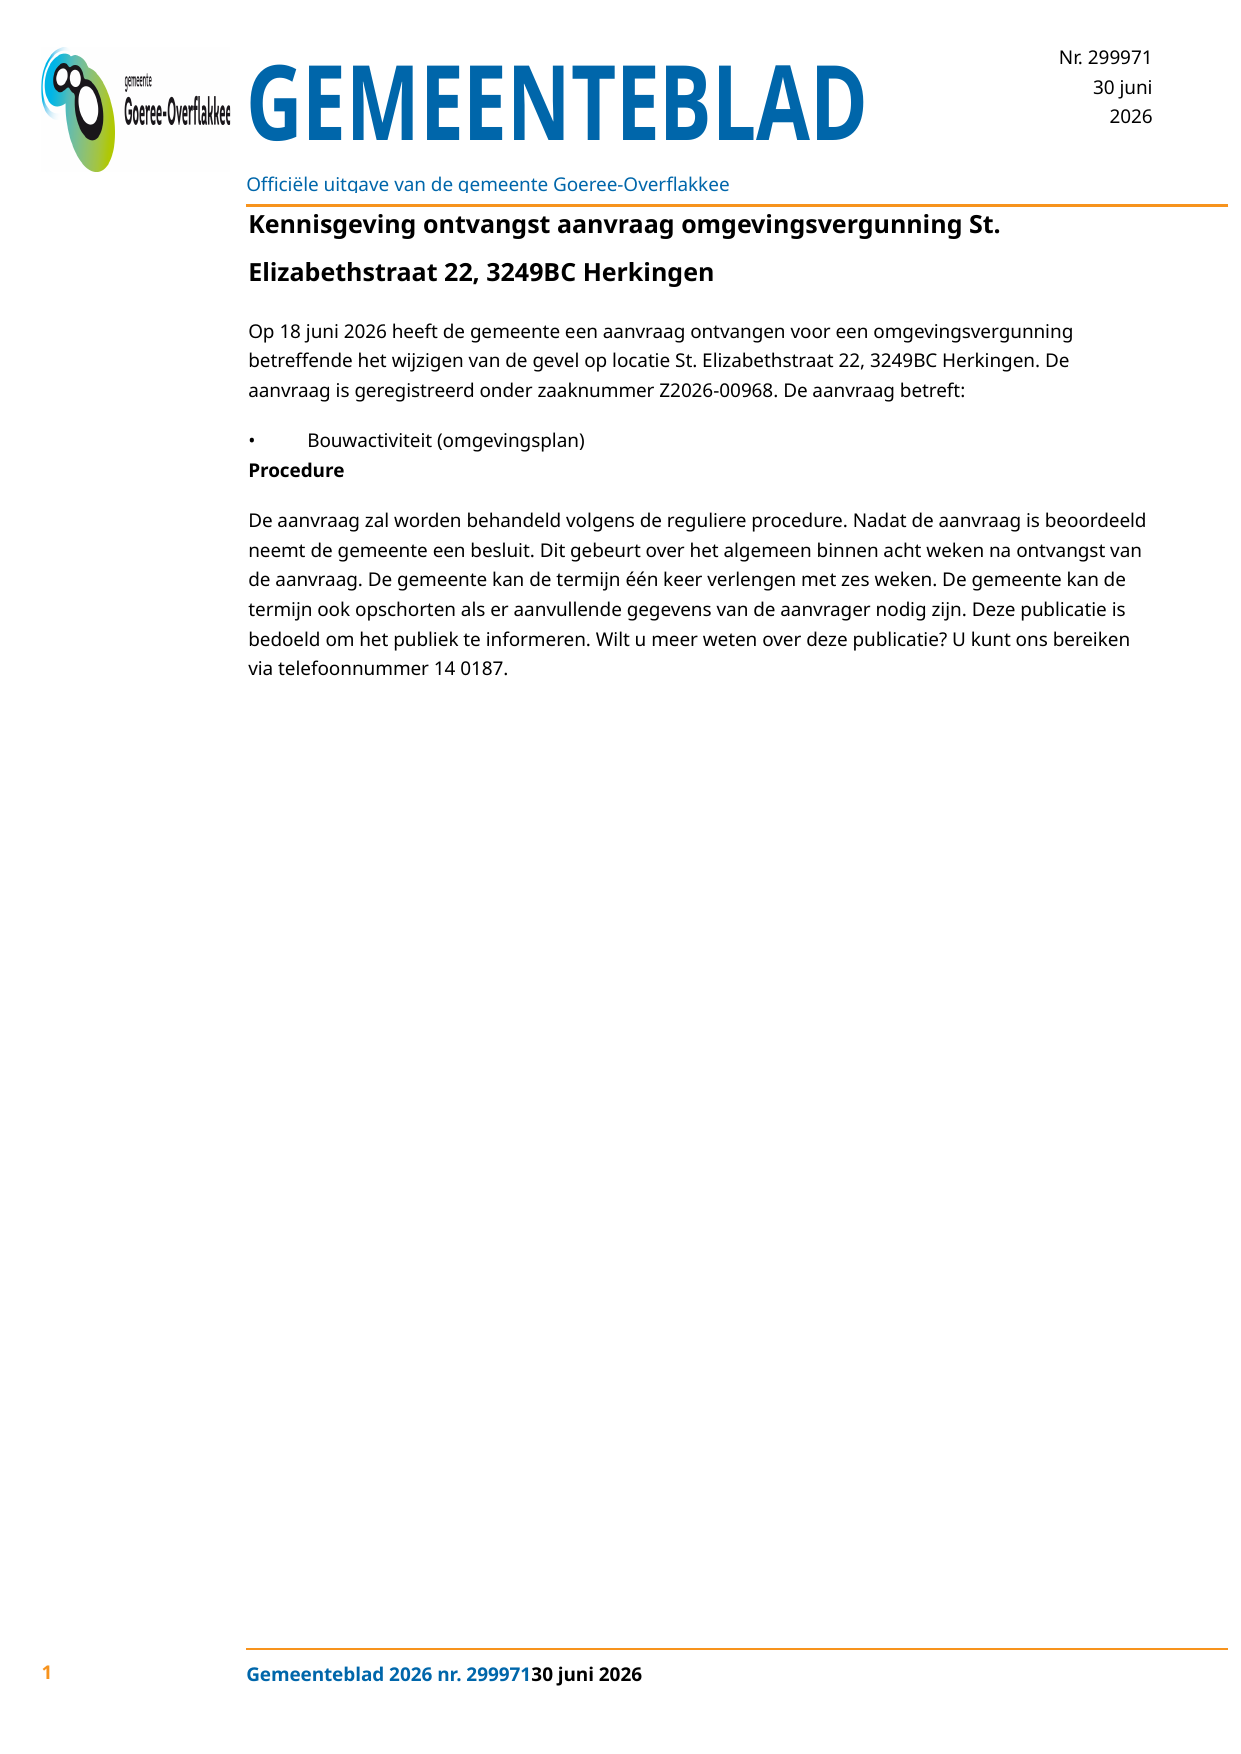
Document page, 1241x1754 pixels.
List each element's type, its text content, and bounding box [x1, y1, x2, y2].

picture [41, 47, 231, 172]
text Op 18 juni 2026 heeft de gemeente een aanvraag ontvangen voor een omgevingsvergunning betreffende het wijzigen van de gevel op locatie St. Elizabethstraat 22, 3249BC Herkingen. De aanvraag is geregistreerd onder zaaknummer Z2026-00968. De aanvraag betreft: [248, 318, 1152, 403]
text Kennisgeving ontvangst aanvraag omgevingsvergunning St. Elizabethstraat 22, 3249BC Herkingen [248, 207, 1152, 288]
text De aanvraag zal worden behandeld volgens de reguliere procedure. Nadat de aanvraag is beoordeeld neemt de gemeente een besluit. Dit gebeurt over het algemeen binnen acht weken na ontvangst van de aanvraag. De gemeente kan de termijn één keer verlengen met zes weken. De gemeente kan de termijn ook opschorten als er aanvullende gegevens van de aanvrager nodig zijn. Deze publicatie is bedoeld om het publiek te informeren. Wilt u meer weten over deze publicatie? U kunt ons bereiken via telefoonnummer 14 0187. [248, 507, 1152, 681]
list Bouwactiviteit (omgevingsplan) [248, 427, 1152, 453]
text Procedure [248, 457, 1152, 483]
